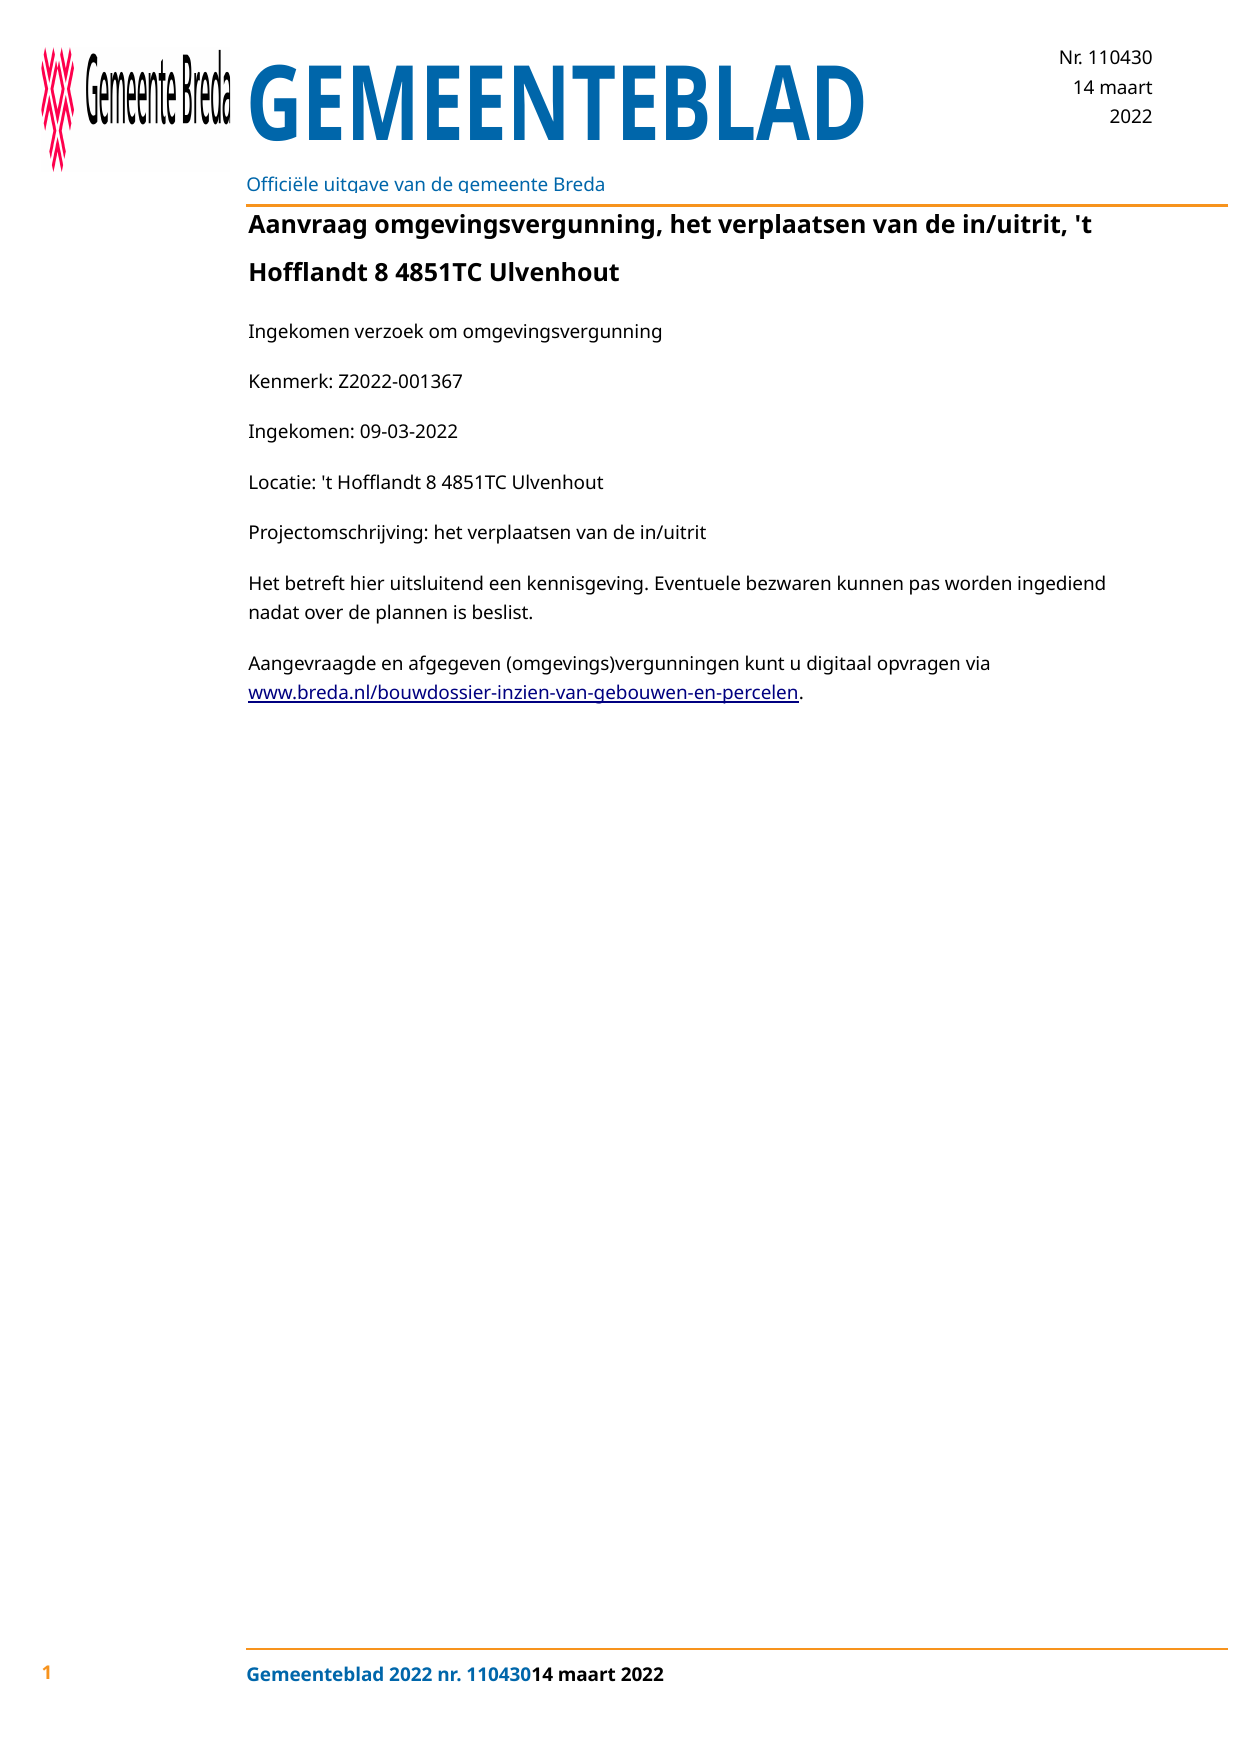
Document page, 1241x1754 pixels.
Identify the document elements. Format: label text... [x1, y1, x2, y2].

text Ingekomen: 09-03-2022 [248, 419, 1152, 444]
text Projectomschrijving: het verplaatsen van de in/uitrit [248, 519, 1152, 545]
text Aangevraagde en afgegeven (omgevings)vergunningen kunt u digitaal opvragen via www.breda.nl/bouwdossier-inzien-van-gebouwen-en-percelen. [248, 650, 1152, 705]
text Kenmerk: Z2022-001367 [248, 368, 1152, 394]
text Locatie: 't Hofflandt 8 4851TC Ulvenhout [248, 469, 1152, 495]
text Ingekomen verzoek om omgevingsvergunning [248, 318, 1152, 344]
text Het betreft hier uitsluitend een kennisgeving. Eventuele bezwaren kunnen pas worden ingediend nadat over de plannen is beslist. [248, 570, 1152, 625]
text Aanvraag omgevingsvergunning, het verplaatsen van de in/uitrit, 't Hofflandt 8 4851TC Ulvenhout [248, 207, 1152, 288]
picture [41, 47, 231, 172]
